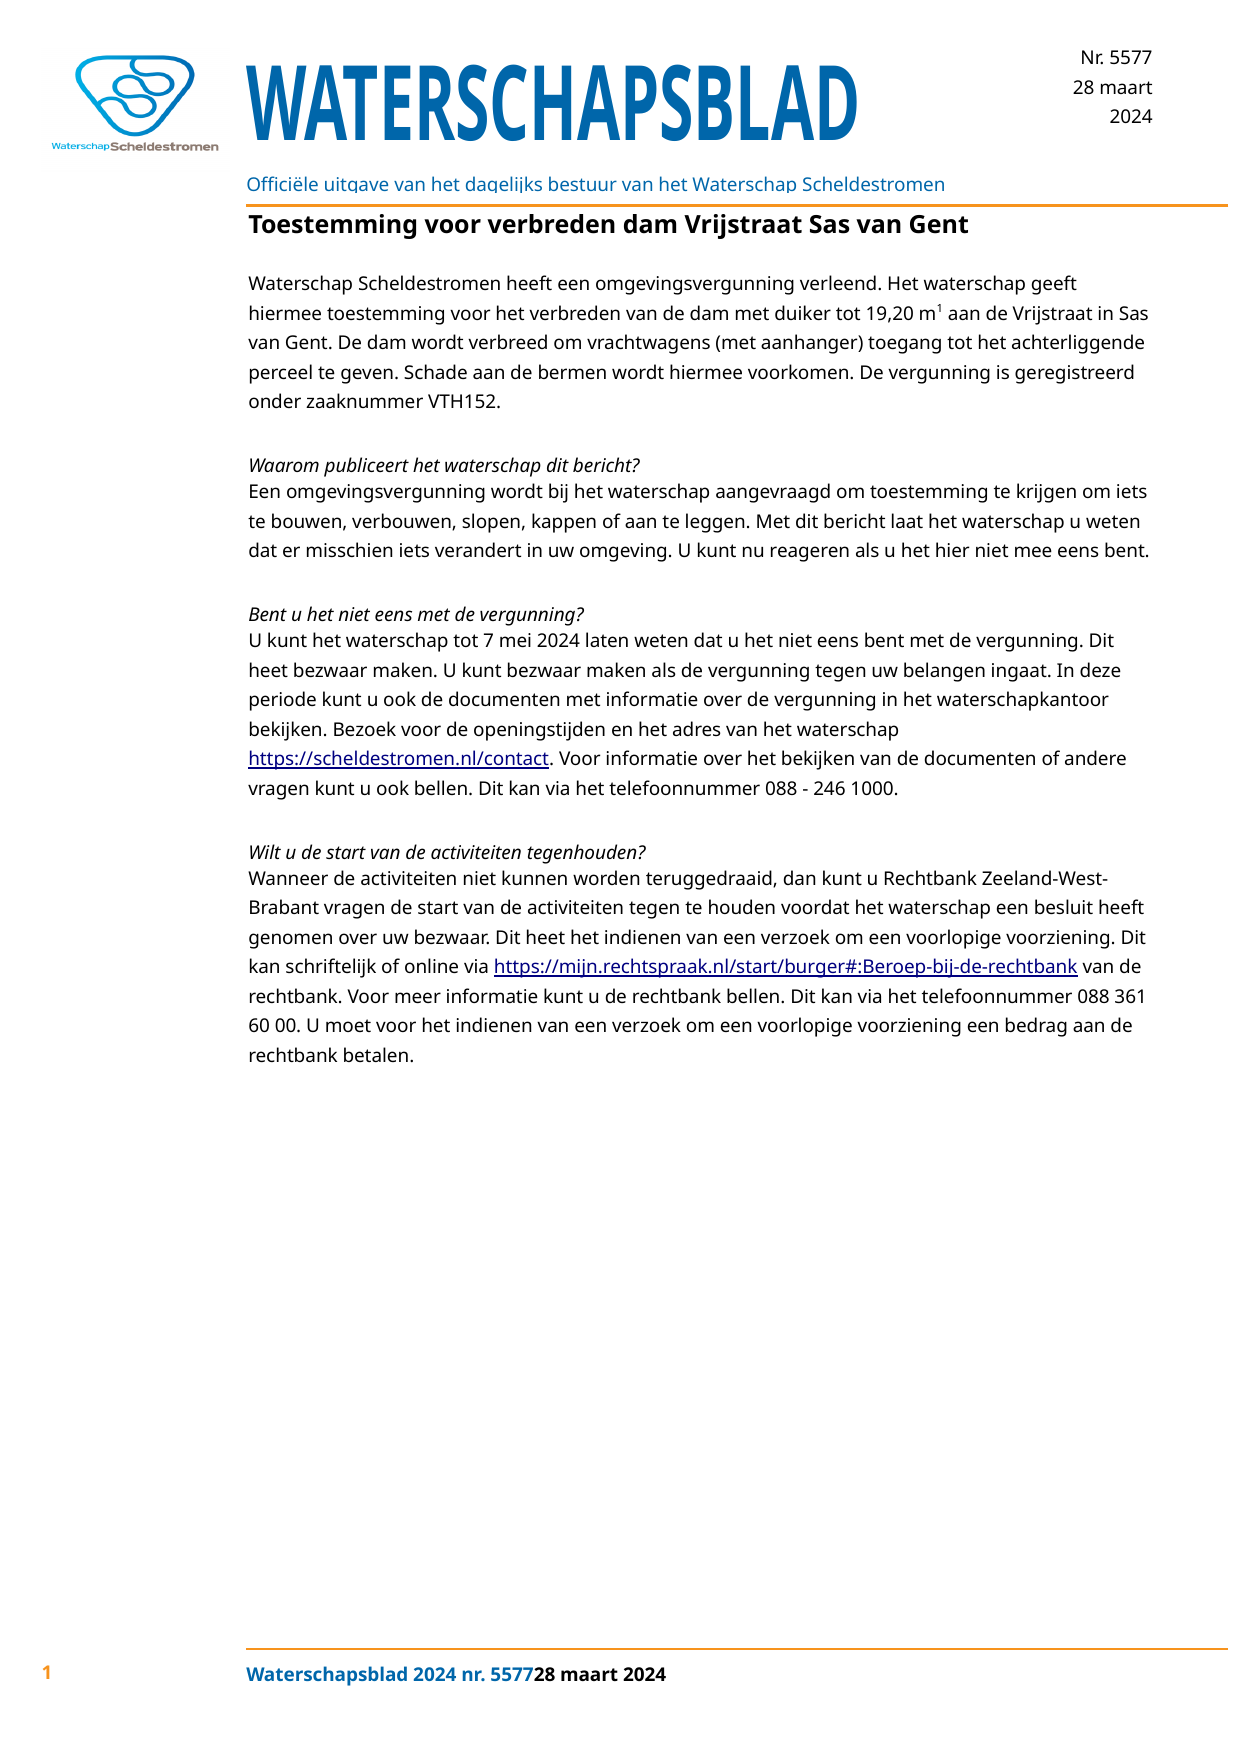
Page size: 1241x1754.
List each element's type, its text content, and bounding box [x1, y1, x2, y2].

picture [41, 47, 231, 172]
text Wilt u de start van de activiteiten tegenhouden? [248, 839, 1152, 865]
text U kunt het waterschap tot 7 mei 2024 laten weten dat u het niet eens bent met de vergunning. Dit heet bezwaar maken. U kunt bezwaar maken als de vergunning tegen uw belangen ingaat. In deze periode kunt u ook de documenten met informatie over de vergunning in het waterschapkantoor bekijken. Bezoek voor de openingstijden en het adres van het waterschap https://scheldestromen.nl/contact. Voor informatie over het bekijken van de documenten of andere vragen kunt u ook bellen. Dit kan via het telefoonnummer 088 - 246 1000. [248, 627, 1152, 801]
text Een omgevingsvergunning wordt bij het waterschap aangevraagd om toestemming te krijgen om iets te bouwen, verbouwen, slopen, kappen of aan te leggen. Met dit bericht laat het waterschap u weten dat er misschien iets verandert in uw omgeving. U kunt nu reageren als u het hier niet mee eens bent. [248, 478, 1152, 563]
text Wanneer de activiteiten niet kunnen worden teruggedraaid, dan kunt u Rechtbank Zeeland-West-Brabant vragen de start van de activiteiten tegen te houden voordat het waterschap een besluit heeft genomen over uw bezwaar. Dit heet het indienen van een verzoek om een voorlopige voorziening. Dit kan schriftelijk of online via https://mijn.rechtspraak.nl/start/burger#:Beroep-bij-de-rechtbank van de rechtbank. Voor meer informatie kunt u de rechtbank bellen. Dit kan via het telefoonnummer 088 361 60 00. U moet voor het indienen van een verzoek om een voorlopige voorziening een bedrag aan de rechtbank betalen. [248, 865, 1152, 1068]
text Waarom publiceert het waterschap dit bericht? [248, 453, 1152, 478]
text Bent u het niet eens met de vergunning? [248, 601, 1152, 627]
text Waterschap Scheldestromen heeft een omgevingsvergunning verleend. Het waterschap geeft hiermee toestemming voor het verbreden van de dam met duiker tot 19,20 m1 aan de Vrijstraat in Sas van Gent. De dam wordt verbreed om vrachtwagens (met aanhanger) toegang tot het achterliggende perceel te geven. Schade aan de bermen wordt hiermee voorkomen. De vergunning is geregistreerd onder zaaknummer VTH152. [248, 270, 1152, 414]
text Toestemming voor verbreden dam Vrijstraat Sas van Gent [248, 207, 1152, 241]
